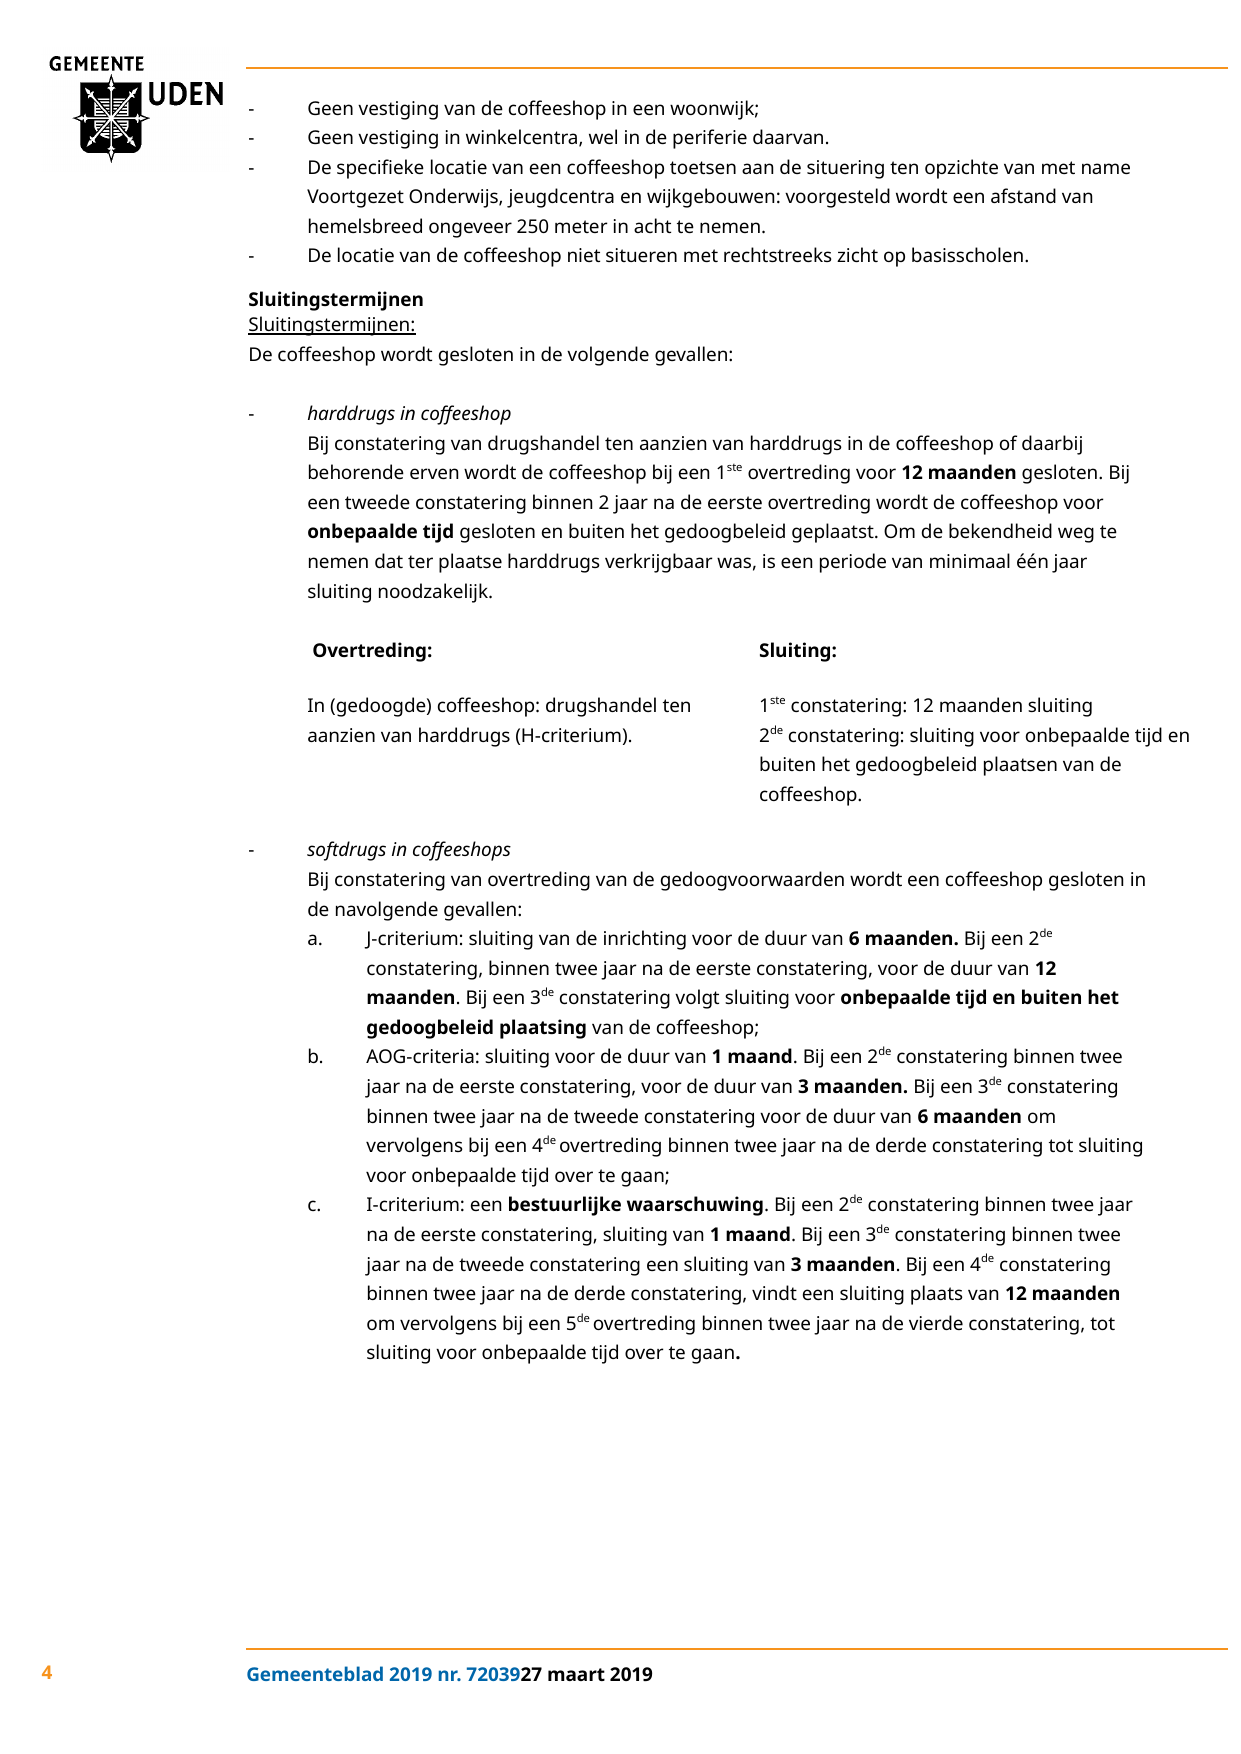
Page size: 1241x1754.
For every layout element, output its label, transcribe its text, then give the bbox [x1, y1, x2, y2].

list Bij constatering van drugshandel ten aanzien van harddrugs in de coffeeshop of daarbij behorende erven wordt de coffeeshop bij een 1ste overtreding voor 12 maanden gesloten. Bij een tweede constatering binnen 2 jaar na de eerste overtreding wordt de coffeeshop voor onbepaalde tijd gesloten en buiten het gedoogbeleid geplaatst. Om de bekendheid weg te nemen dat ter plaatse harddrugs verkrijgbaar was, is een periode van minimaal één jaar sluiting noodzakelijk. [248, 430, 1152, 603]
table_header Overtreding: [307, 637, 759, 692]
list Bij constatering van overtreding van de gedoogvoorwaarden wordt een coffeeshop gesloten in de navolgende gevallen: [248, 866, 1152, 921]
text Sluitingstermijnen [248, 286, 1152, 312]
table_header Sluiting: [759, 637, 1211, 692]
text Sluitingstermijnen: [248, 312, 1152, 337]
table_cell In (gedoogde) coffeeshop: drugshandel ten aanzien van harddrugs (H-criterium). [307, 693, 759, 807]
table_cell 1ste constatering: 12 maanden sluiting 2de constatering: sluiting voor onbepaalde tijd en buiten het gedoogbeleid plaatsen van de coffeeshop. [759, 693, 1211, 807]
list J-criterium: sluiting van de inrichting voor de duur van 6 maanden. Bij een 2de constatering, binnen twee jaar na de eerste constatering, voor de duur van 12 maanden. Bij een 3de constatering volgt sluiting voor onbepaalde tijd en buiten het gedoogbeleid plaatsing van de coffeeshop; [307, 925, 1152, 1040]
list De specifieke locatie van een coffeeshop toetsen aan de situering ten opzichte van met name Voortgezet Onderwijs, jeugdcentra en wijkgebouwen: voorgesteld wordt een afstand van hemelsbreed ongeveer 250 meter in acht te nemen. [248, 154, 1152, 239]
list De locatie van de coffeeshop niet situeren met rechtstreeks zicht op basisscholen. [248, 243, 1152, 268]
picture [41, 47, 231, 172]
list AOG-criteria: sluiting voor de duur van 1 maand. Bij een 2de constatering binnen twee jaar na de eerste constatering, voor de duur van 3 maanden. Bij een 3de constatering binnen twee jaar na de tweede constatering voor de duur van 6 maanden om vervolgens bij een 4de overtreding binnen twee jaar na de derde constatering tot sluiting voor onbepaalde tijd over te gaan; [307, 1044, 1152, 1188]
list Geen vestiging in winkelcentra, wel in de periferie daarvan. [248, 124, 1152, 150]
list Geen vestiging van de coffeeshop in een woonwijk; [248, 95, 1152, 121]
list softdrugs in coffeeshops [248, 837, 1152, 862]
text De coffeeshop wordt gesloten in de volgende gevallen: [248, 341, 1152, 367]
list harddrugs in coffeeshop [248, 400, 1152, 426]
list I-criterium: een bestuurlijke waarschuwing. Bij een 2de constatering binnen twee jaar na de eerste constatering, sluiting van 1 maand. Bij een 3de constatering binnen twee jaar na de tweede constatering een sluiting van 3 maanden. Bij een 4de constatering binnen twee jaar na de derde constatering, vindt een sluiting plaats van 12 maanden om vervolgens bij een 5de overtreding binnen twee jaar na de vierde constatering, tot sluiting voor onbepaalde tijd over te gaan. [307, 1192, 1152, 1365]
